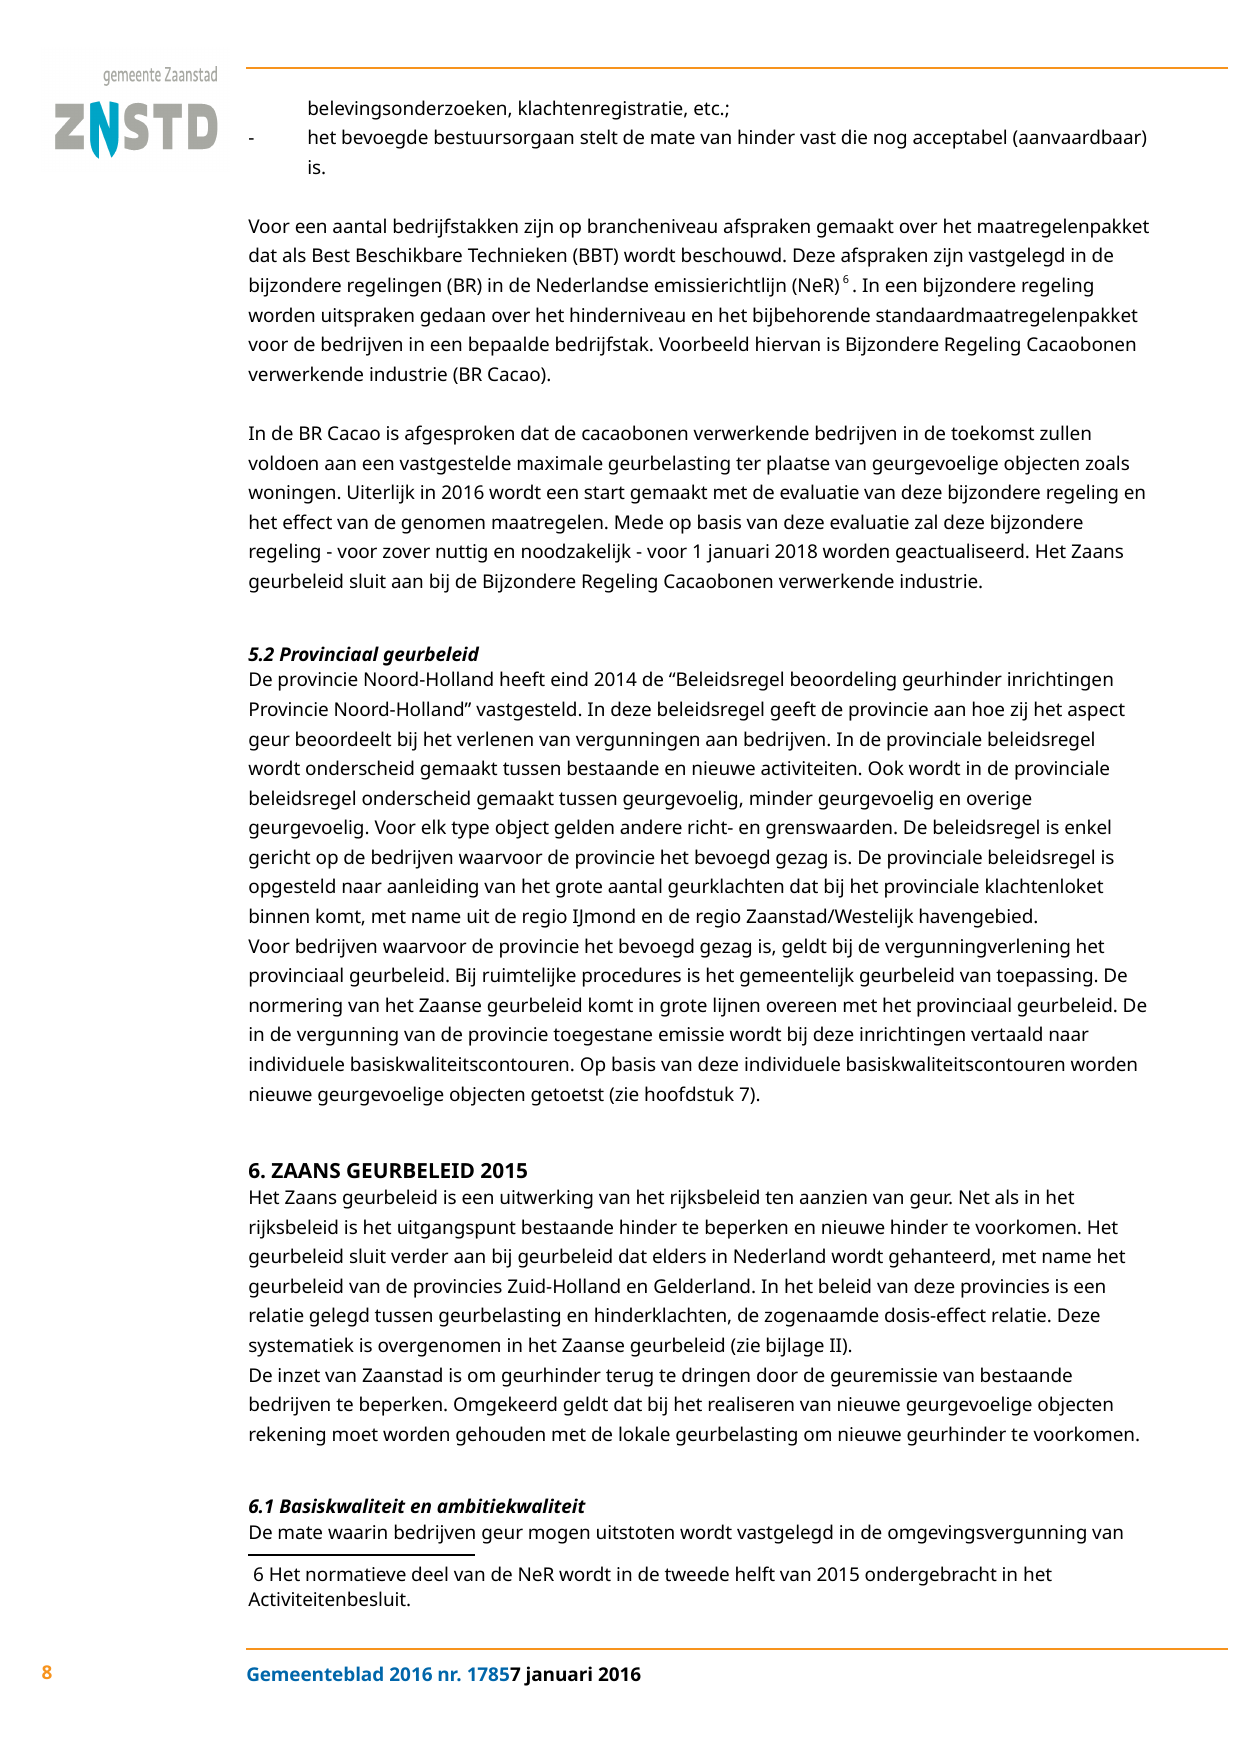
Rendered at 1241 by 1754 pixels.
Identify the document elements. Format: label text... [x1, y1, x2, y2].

text 6.1 Basiskwaliteit en ambitiekwaliteit [248, 1494, 1152, 1519]
text Voor een aantal bedrijfstakken zijn op brancheniveau afspraken gemaakt over het maatregelenpakket dat als Best Beschikbare Technieken (BBT) wordt beschouwd. Deze afspraken zijn vastgelegd in de bijzondere regelingen (BR) in de Nederlandse emissierichtlijn (NeR). In een bijzondere regeling worden uitspraken gedaan over het hinderniveau en het bijbehorende standaardmaatregelenpakket voor de bedrijven in een bepaalde bedrijfstak. Voorbeeld hiervan is Bijzondere Regeling Cacaobonen verwerkende industrie (BR Cacao). [248, 213, 1152, 387]
text De mate waarin bedrijven geur mogen uitstoten wordt vastgelegd in de omgevingsvergunning van [248, 1519, 1152, 1545]
text 6. ZAANS GEURBELEID 2015 [248, 1156, 1152, 1184]
text 5.2 Provinciaal geurbeleid [248, 641, 1152, 667]
text Het normatieve deel van de NeR wordt in de tweede helft van 2015 ondergebracht in het Activiteitenbesluit. [248, 1561, 1152, 1612]
text Voor bedrijven waarvoor de provincie het bevoegd gezag is, geldt bij de vergunningverlening het provinciaal geurbeleid. Bij ruimtelijke procedures is het gemeentelijk geurbeleid van toepassing. De normering van het Zaanse geurbeleid komt in grote lijnen overeen met het provinciaal geurbeleid. De in de vergunning van de provincie toegestane emissie wordt bij deze inrichtingen vertaald naar individuele basiskwaliteitscontouren. Op basis van deze individuele basiskwaliteitscontouren worden nieuwe geurgevoelige objecten getoetst (zie hoofdstuk 7). [248, 933, 1152, 1106]
text De inzet van Zaanstad is om geurhinder terug te dringen door de geuremissie van bestaande bedrijven te beperken. Omgekeerd geldt dat bij het realiseren van nieuwe geurgevoelige objecten rekening moet worden gehouden met de lokale geurbelasting om nieuwe geurhinder te voorkomen. [248, 1362, 1152, 1447]
text Het Zaans geurbeleid is een uitwerking van het rijksbeleid ten aanzien van geur. Net als in het rijksbeleid is het uitgangspunt bestaande hinder te beperken en nieuwe hinder te voorkomen. Het geurbeleid sluit verder aan bij geurbeleid dat elders in Nederland wordt gehanteerd, met name het geurbeleid van de provincies Zuid-Holland en Gelderland. In het beleid van deze provincies is een relatie gelegd tussen geurbelasting en hinderklachten, de zogenaamde dosis-effect relatie. Deze systematiek is overgenomen in het Zaanse geurbeleid (zie bijlage II). [248, 1184, 1152, 1358]
list het bevoegde bestuursorgaan stelt de mate van hinder vast die nog acceptabel (aanvaardbaar) is. [248, 124, 1152, 180]
text De provincie Noord-Holland heeft eind 2014 de “Beleidsregel beoordeling geurhinder inrichtingen Provincie Noord-Holland” vastgesteld. In deze beleidsregel geeft de provincie aan hoe zij het aspect geur beoordeelt bij het verlenen van vergunningen aan bedrijven. In de provinciale beleidsregel wordt onderscheid gemaakt tussen bestaande en nieuwe activiteiten. Ook wordt in de provinciale beleidsregel onderscheid gemaakt tussen geurgevoelig, minder geurgevoelig en overige geurgevoelig. Voor elk type object gelden andere richt- en grenswaarden. De beleidsregel is enkel gericht op de bedrijven waarvoor de provincie het bevoegd gezag is. De provinciale beleidsregel is opgesteld naar aanleiding van het grote aantal geurklachten dat bij het provinciale klachtenloket binnen komt, met name uit de regio IJmond en de regio Zaanstad/Westelijk havengebied. [248, 667, 1152, 929]
text In de BR Cacao is afgesproken dat de cacaobonen verwerkende bedrijven in de toekomst zullen voldoen aan een vastgestelde maximale geurbelasting ter plaatse van geurgevoelige objecten zoals woningen. Uiterlijk in 2016 wordt een start gemaakt met de evaluatie van deze bijzondere regeling en het effect van de genomen maatregelen. Mede op basis van deze evaluatie zal deze bijzondere regeling - voor zover nuttig en noodzakelijk - voor 1 januari 2018 worden geactualiseerd. Het Zaans geurbeleid sluit aan bij de Bijzondere Regeling Cacaobonen verwerkende industrie. [248, 420, 1152, 594]
list belevingsonderzoeken, klachtenregistratie, etc.; [248, 95, 1152, 121]
picture [41, 47, 231, 172]
